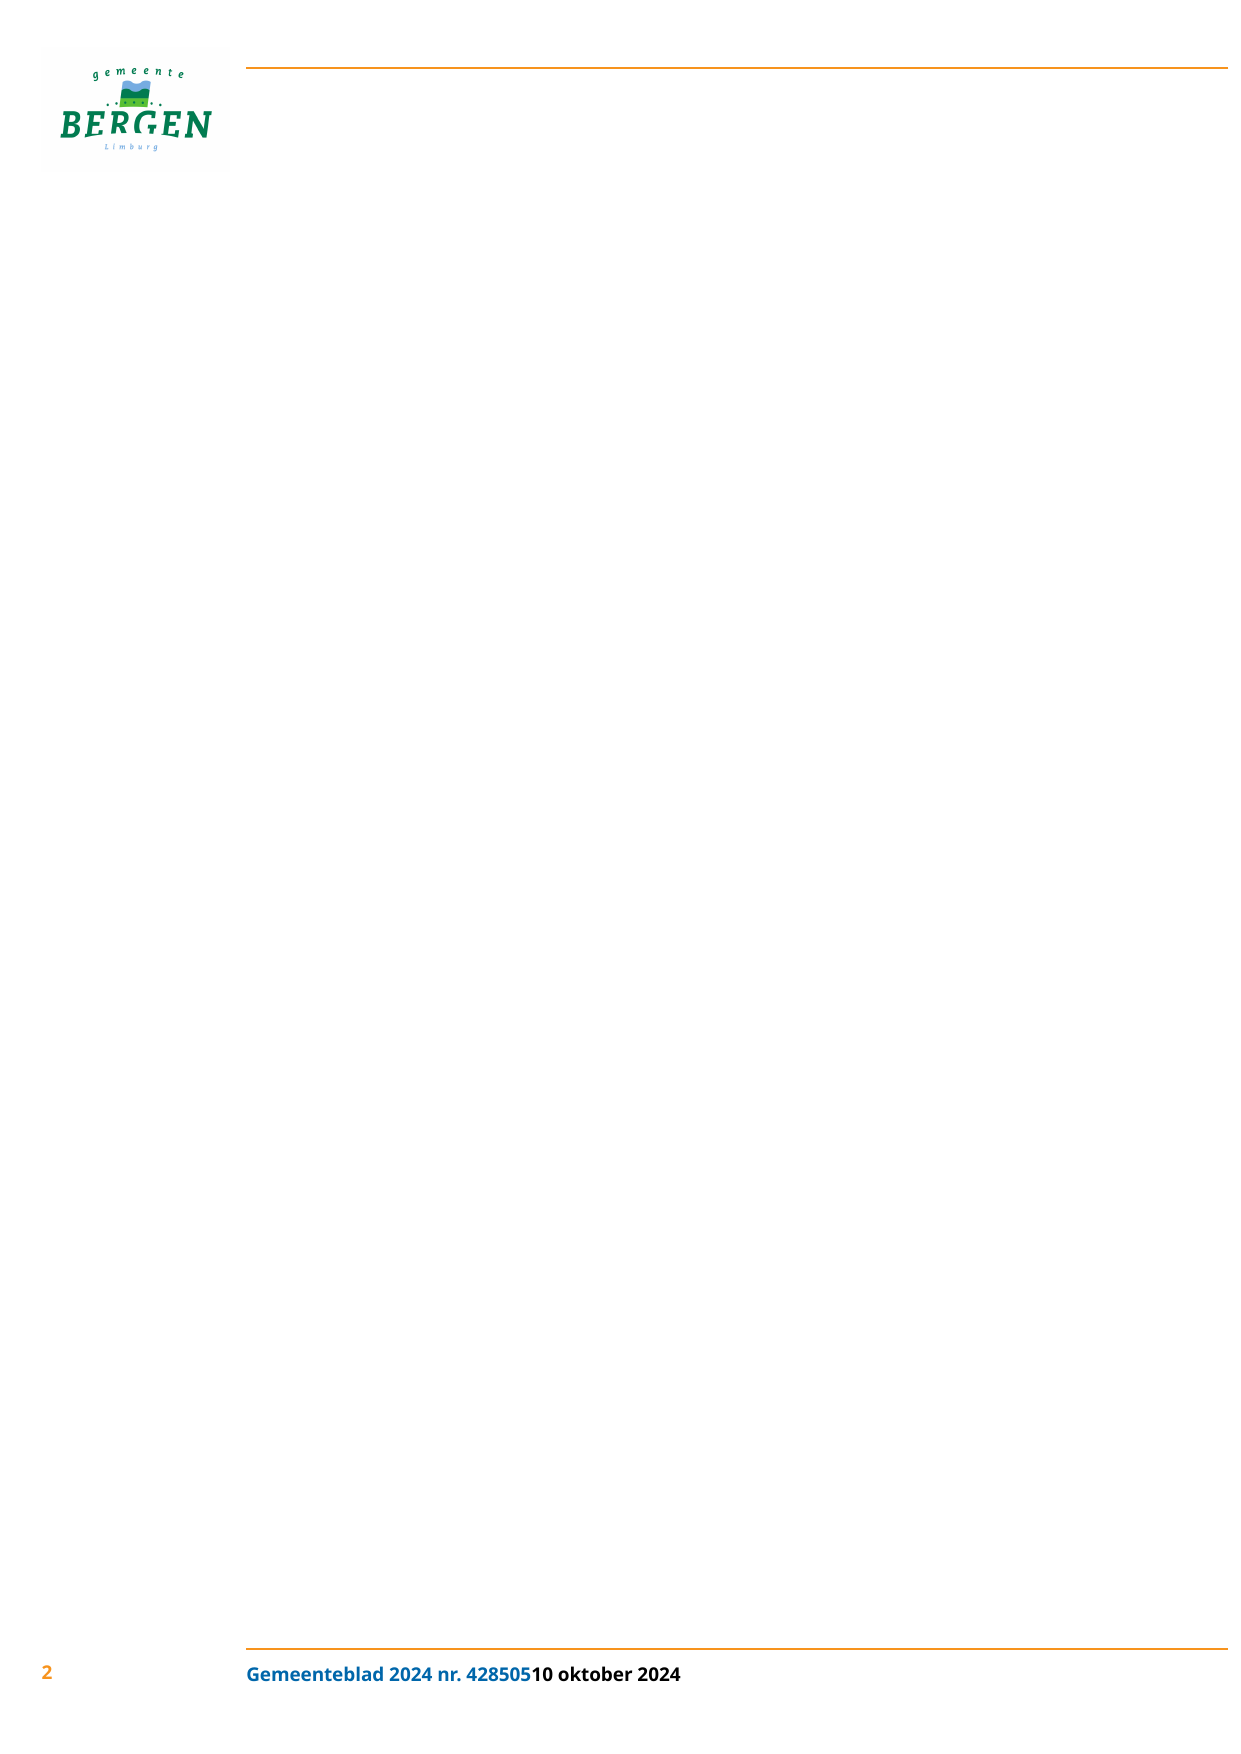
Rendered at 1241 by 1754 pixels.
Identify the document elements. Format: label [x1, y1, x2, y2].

picture [41, 47, 231, 172]
